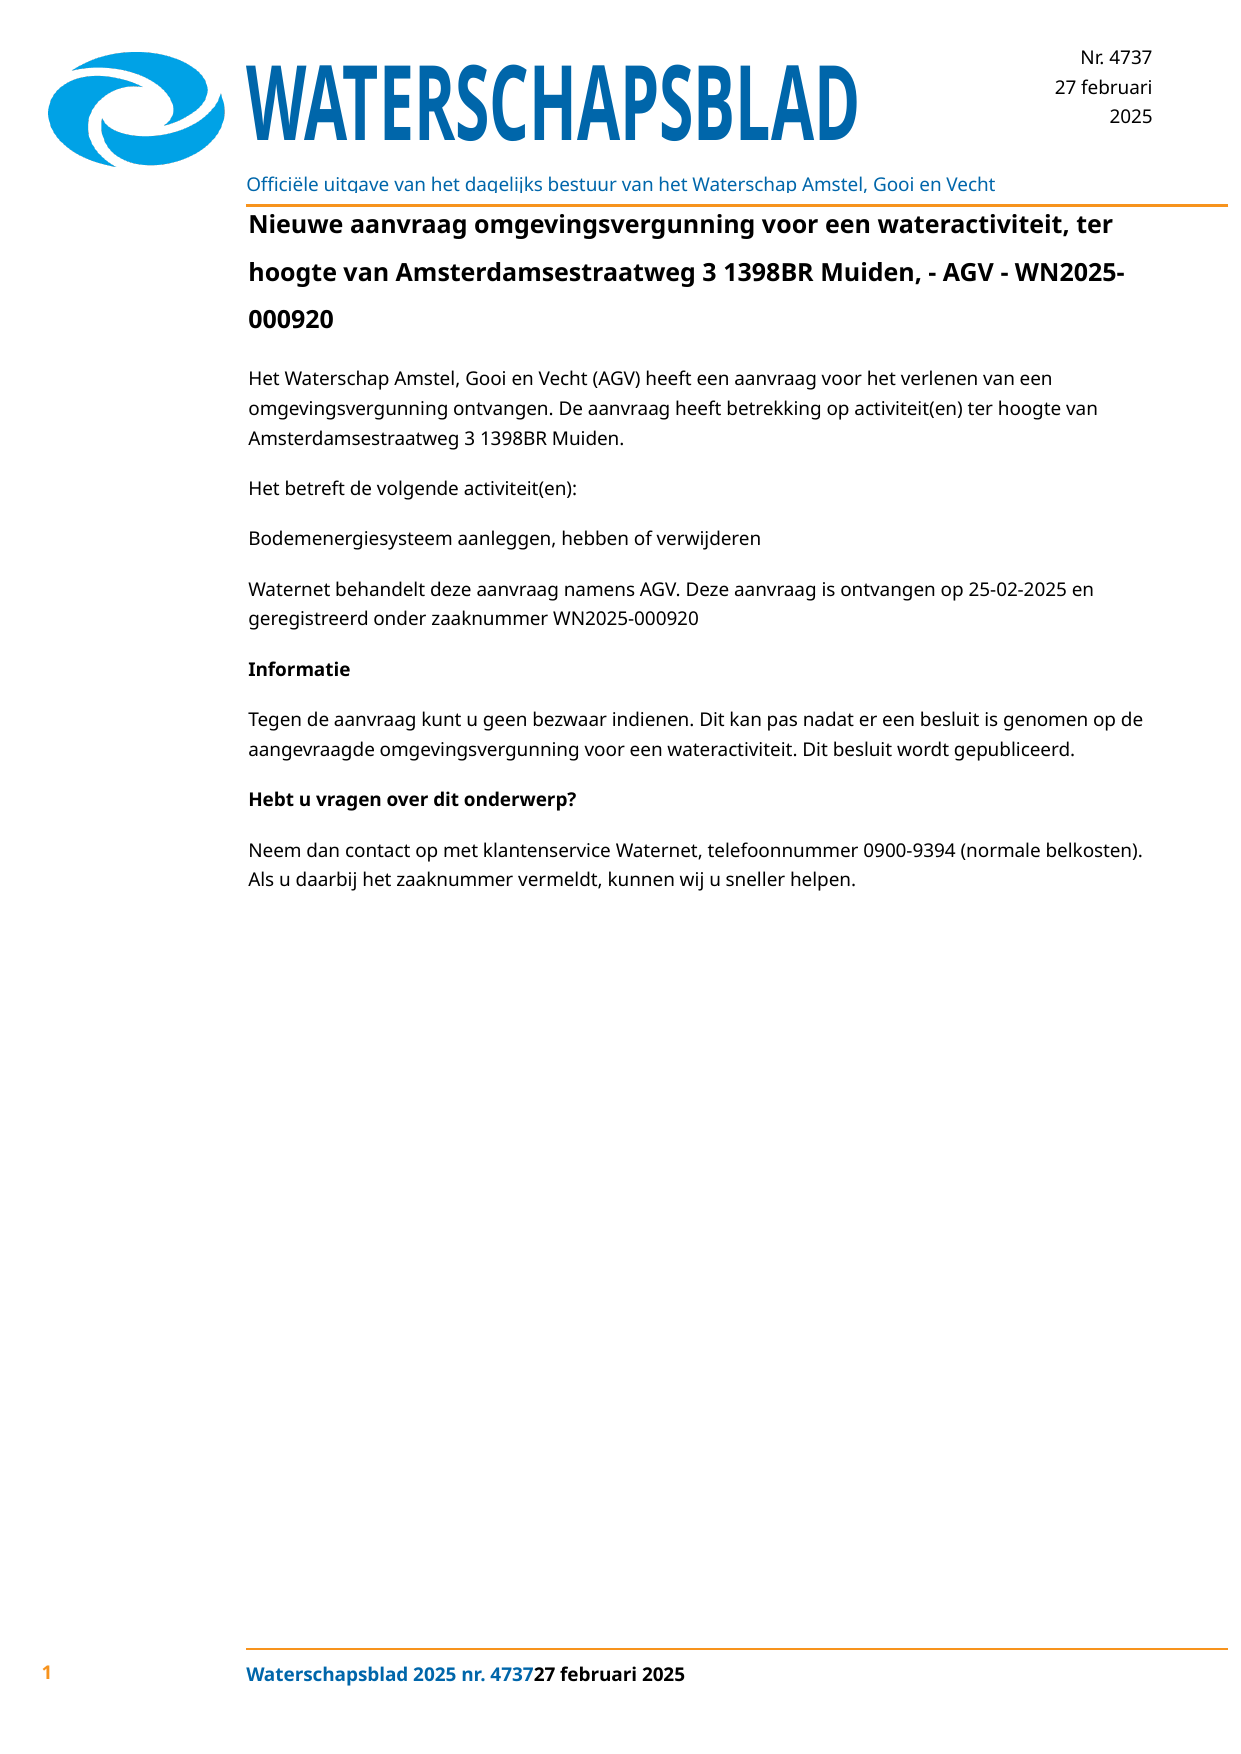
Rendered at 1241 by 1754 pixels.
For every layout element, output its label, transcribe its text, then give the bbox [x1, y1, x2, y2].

text Het Waterschap Amstel, Gooi en Vecht (AGV) heeft een aanvraag voor het verlenen van een omgevingsvergunning ontvangen. De aanvraag heeft betrekking op activiteit(en) ter hoogte van Amsterdamsestraatweg 3 1398BR Muiden. [248, 366, 1152, 450]
text Het betreft de volgende activiteit(en): [248, 475, 1152, 501]
text Hebt u vragen over dit onderwerp? [248, 786, 1152, 812]
text Waternet behandelt deze aanvraag namens AGV. Deze aanvraag is ontvangen op 25-02-2025 en geregistreerd onder zaaknummer WN2025-000920 [248, 576, 1152, 631]
text Tegen de aanvraag kunt u geen bezwaar indienen. Dit kan pas nadat er een besluit is genomen op de aangevraagde omgevingsvergunning voor een wateractiviteit. Dit besluit wordt gepubliceerd. [248, 706, 1152, 762]
text Neem dan contact op met klantenservice Waternet, telefoonnummer 0900-9394 (normale belkosten). Als u daarbij het zaaknummer vermeldt, kunnen wij u sneller helpen. [248, 837, 1152, 892]
text Bodemenergiesysteem aanleggen, hebben of verwijderen [248, 526, 1152, 551]
text Nieuwe aanvraag omgevingsvergunning voor een wateractiviteit, ter hoogte van Amsterdamsestraatweg 3 1398BR Muiden, - AGV - WN2025-000920 [248, 207, 1152, 336]
picture [41, 47, 231, 172]
text Informatie [248, 656, 1152, 682]
